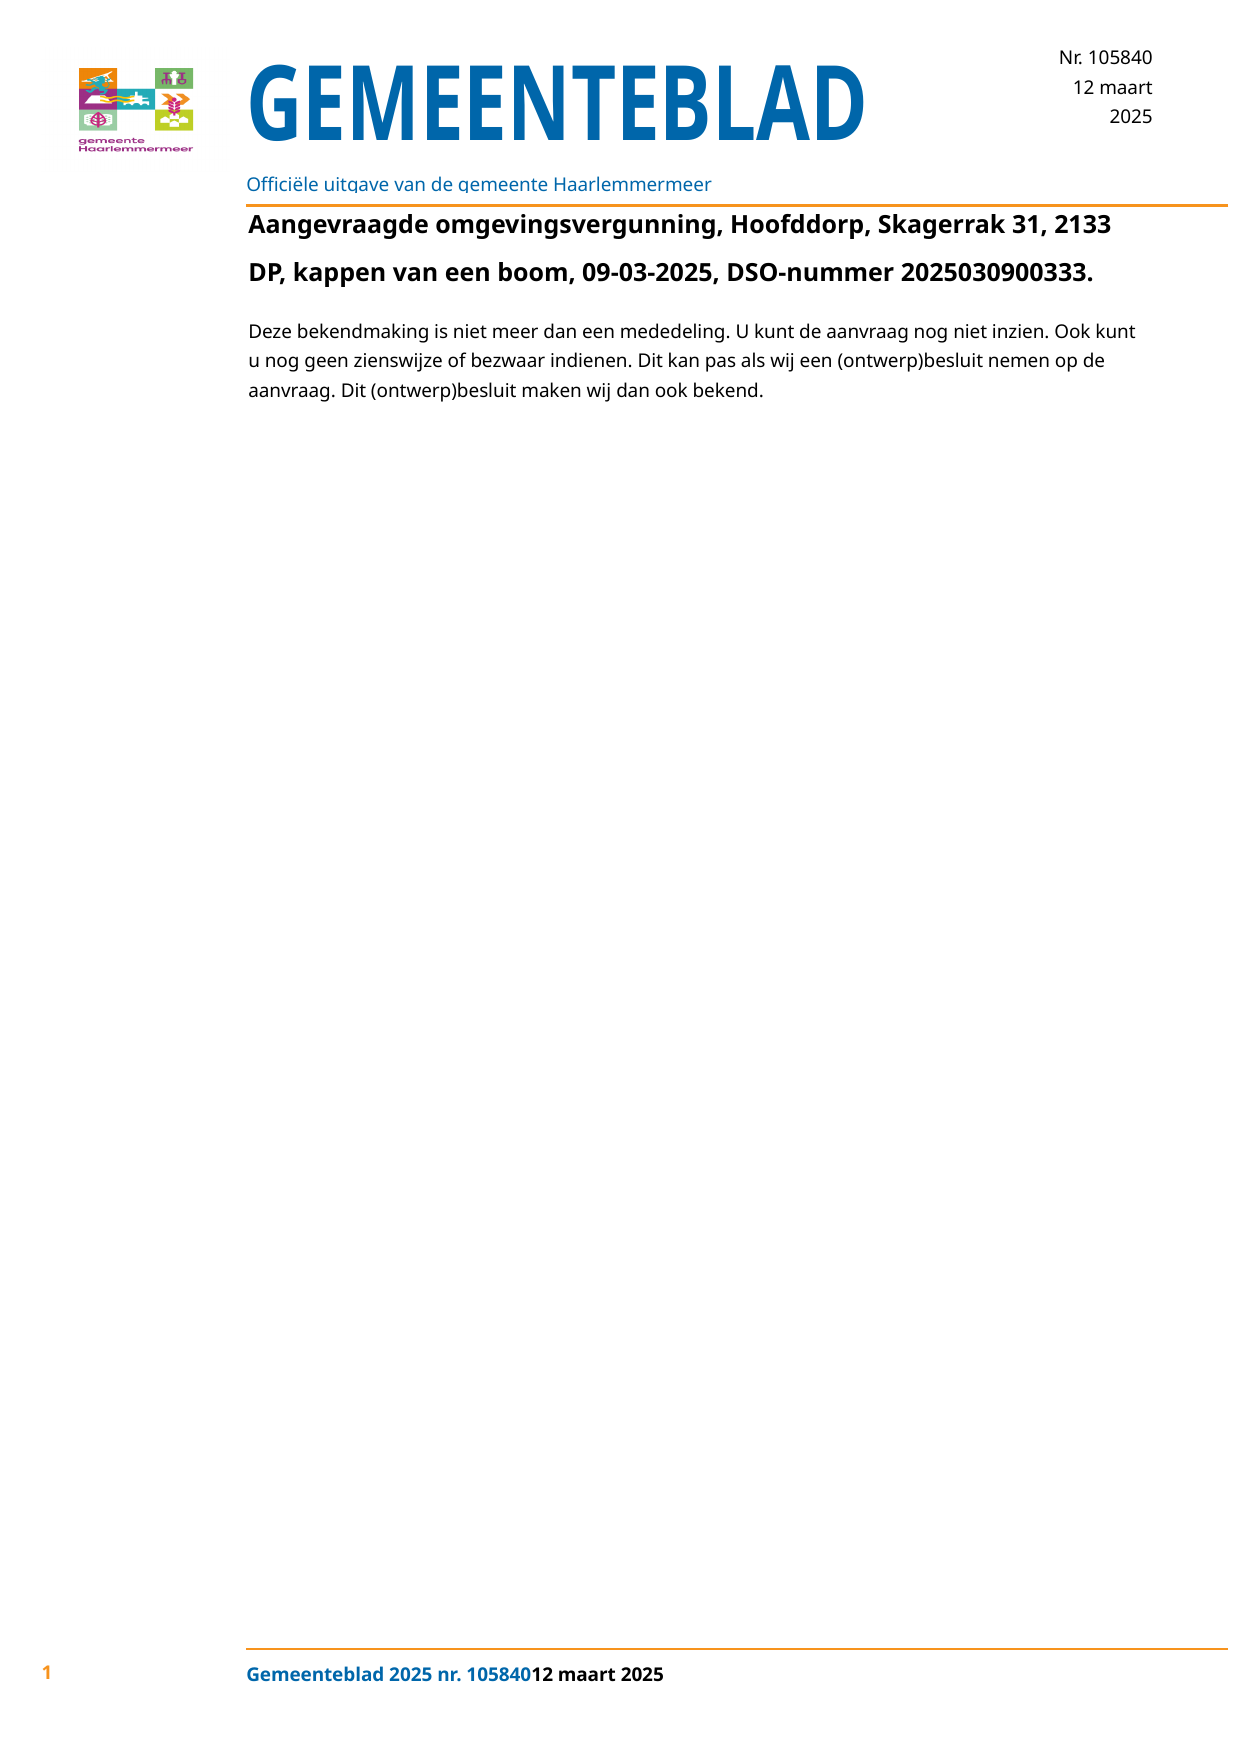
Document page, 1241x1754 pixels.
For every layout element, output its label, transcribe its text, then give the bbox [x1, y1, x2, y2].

picture [41, 47, 231, 172]
text Deze bekendmaking is niet meer dan een mededeling. U kunt de aanvraag nog niet inzien. Ook kunt u nog geen zienswijze of bezwaar indienen. Dit kan pas als wij een (ontwerp)besluit nemen op de aanvraag. Dit (ontwerp)besluit maken wij dan ook bekend. [248, 318, 1152, 403]
text Aangevraagde omgevingsvergunning, Hoofddorp, Skagerrak 31, 2133 DP, kappen van een boom, 09-03-2025, DSO-nummer 2025030900333. [248, 207, 1152, 288]
